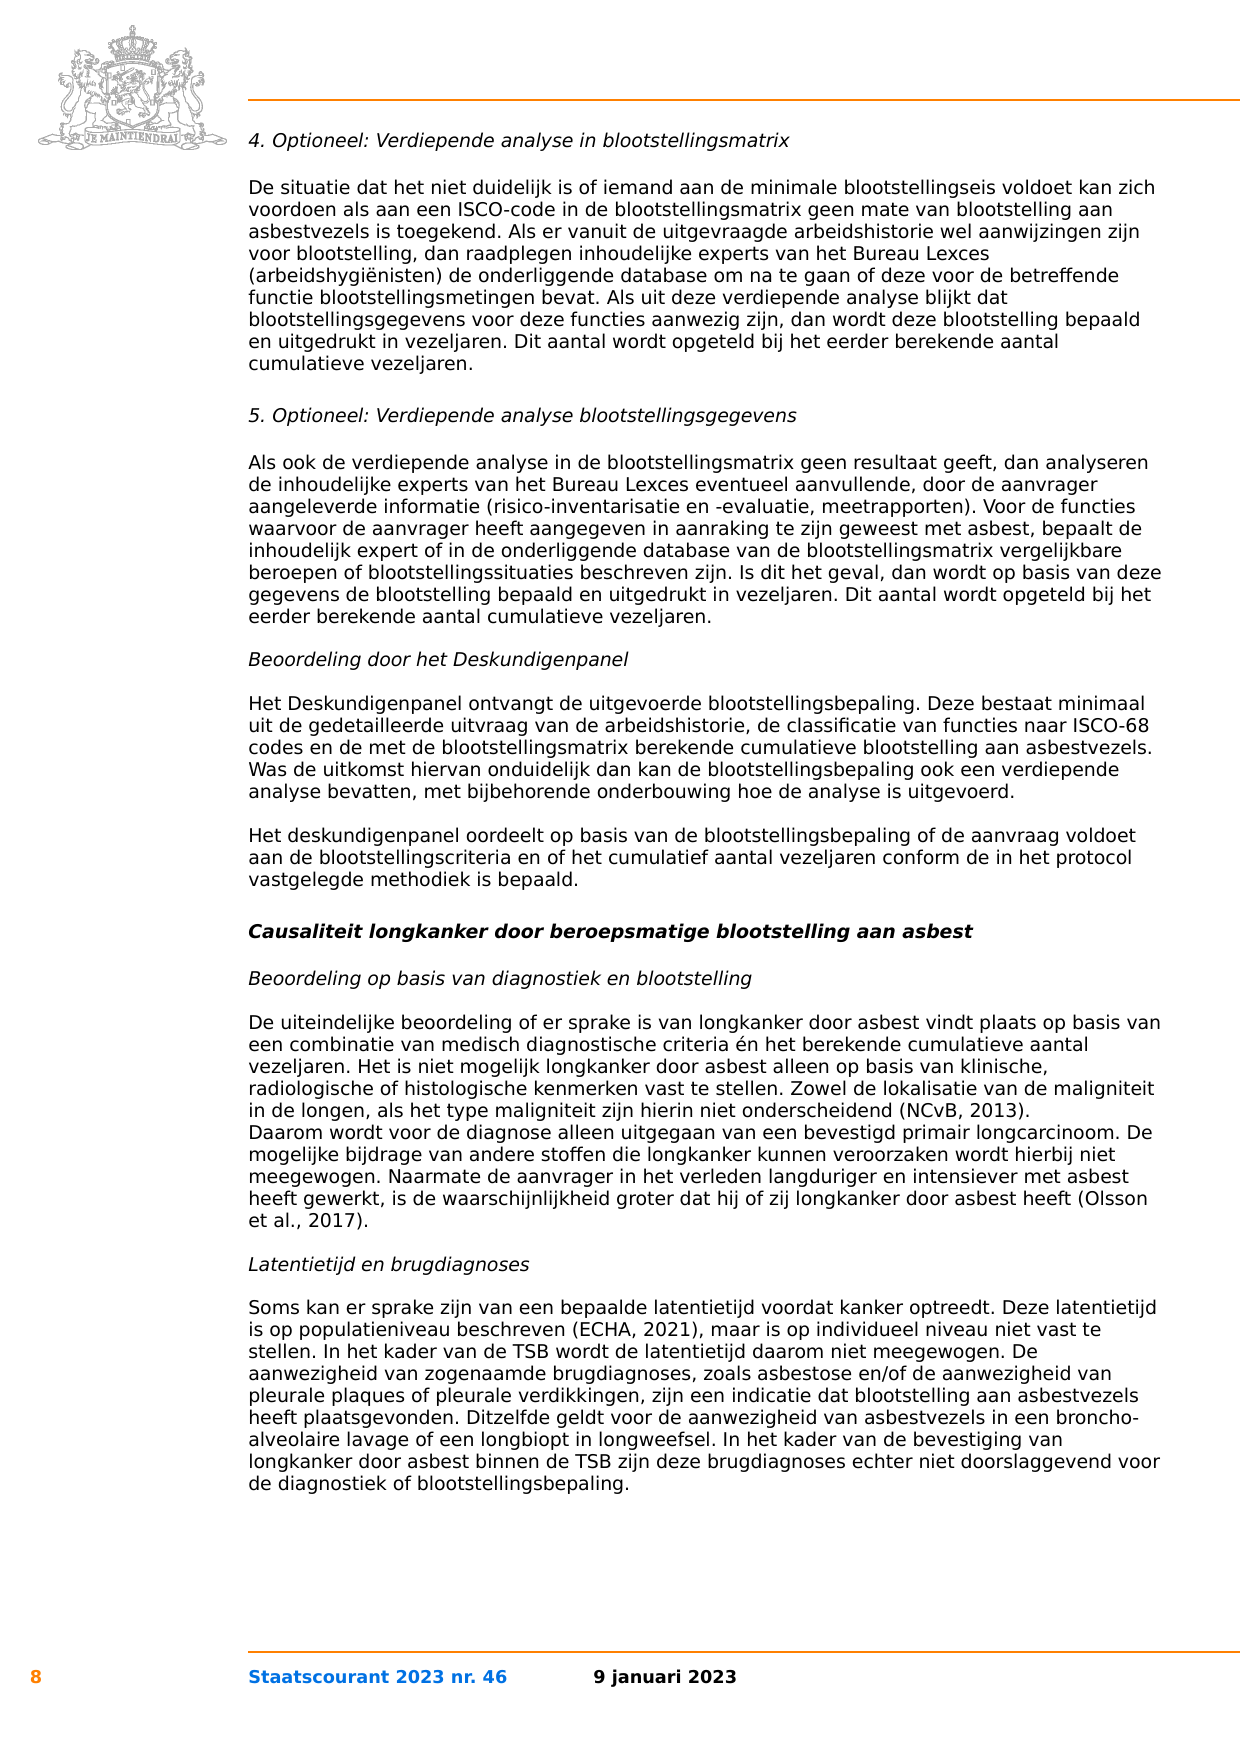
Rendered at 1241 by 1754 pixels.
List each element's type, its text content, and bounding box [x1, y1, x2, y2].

subtitle 5. Optioneel: Verdiepende analyse blootstellingsgegevens [248, 405, 1163, 427]
text Het Deskundigenpanel ontvangt de uitgevoerde blootstellingsbepaling. Deze bestaat minimaal uit de gedetailleerde uitvraag van de arbeidshistorie, de classificatie van functies naar ISCO-68 codes en de met de blootstellingsmatrix berekende cumulatieve blootstelling aan asbestvezels. Was de uitkomst hiervan onduidelijk dan kan de blootstellingsbepaling ook een verdiepende analyse bevatten, met bijbehorende onderbouwing hoe de analyse is uitgevoerd. [248, 693, 1163, 803]
text Het deskundigenpanel oordeelt op basis van de blootstellingsbepaling of de aanvraag voldoet aan de blootstellingscriteria en of het cumulatief aantal vezeljaren conform de in het protocol vastgelegde methodiek is bepaald. [248, 825, 1163, 891]
subtitle Beoordeling door het Deskundigenpanel [248, 649, 1163, 671]
picture [38, 25, 227, 150]
text Daarom wordt voor de diagnose alleen uitgegaan van een bevestigd primair longcarcinoom. De mogelijke bijdrage van andere stoffen die longkanker kunnen veroorzaken wordt hierbij niet meegewogen. Naarmate de aanvrager in het verleden langduriger en intensiever met asbest heeft gewerkt, is de waarschijnlijkheid groter dat hij of zij longkanker door asbest heeft (Olsson et al., 2017). [248, 1122, 1163, 1232]
text Soms kan er sprake zijn van een bepaalde latentietijd voordat kanker optreedt. Deze latentietijd is op populatieniveau beschreven (ECHA, 2021), maar is op individueel niveau niet vast te stellen. In het kader van de TSB wordt de latentietijd daarom niet meegewogen. De aanwezigheid van zogenaamde brugdiagnoses, zoals asbestose en/of de aanwezigheid van pleurale plaques of pleurale verdikkingen, zijn een indicatie dat blootstelling aan asbestvezels heeft plaatsgevonden. Ditzelfde geldt voor de aanwezigheid van asbestvezels in een broncho-alveolaire lavage of een longbiopt in longweefsel. In het kader van de bevestiging van longkanker door asbest binnen de TSB zijn deze brugdiagnoses echter niet doorslaggevend voor de diagnostiek of blootstellingsbepaling. [248, 1297, 1163, 1495]
text Als ook de verdiepende analyse in de blootstellingsmatrix geen resultaat geeft, dan analyseren de inhoudelijke experts van het Bureau Lexces eventueel aanvullende, door de aanvrager aangeleverde informatie (risico-inventarisatie en -evaluatie, meetrapporten). Voor de functies waarvoor de aanvrager heeft aangegeven in aanraking te zijn geweest met asbest, bepaalt de inhoudelijk expert of in de onderliggende database van de blootstellingsmatrix vergelijkbare beroepen of blootstellingssituaties beschreven zijn. Is dit het geval, dan wordt op basis van deze gegevens de blootstelling bepaald en uitgedrukt in vezeljaren. Dit aantal wordt opgeteld bij het eerder berekende aantal cumulatieve vezeljaren. [248, 452, 1163, 627]
subtitle Causaliteit longkanker door beroepsmatige blootstelling aan asbest [248, 921, 1163, 943]
text De situatie dat het niet duidelijk is of iemand aan de minimale blootstellingseis voldoet kan zich voordoen als aan een ISCO-code in de blootstellingsmatrix geen mate van blootstelling aan asbestvezels is toegekend. Als er vanuit de uitgevraagde arbeidshistorie wel aanwijzingen zijn voor blootstelling, dan raadplegen inhoudelijke experts van het Bureau Lexces (arbeidshygiënisten) de onderliggende database om na te gaan of deze voor de betreffende functie blootstellingsmetingen bevat. Als uit deze verdiepende analyse blijkt dat blootstellingsgegevens voor deze functies aanwezig zijn, dan wordt deze blootstelling bepaald en uitgedrukt in vezeljaren. Dit aantal wordt opgeteld bij het eerder berekende aantal cumulatieve vezeljaren. [248, 177, 1163, 375]
subtitle 4. Optioneel: Verdiepende analyse in blootstellingsmatrix [248, 130, 1163, 152]
subtitle Beoordeling op basis van diagnostiek en blootstelling [248, 968, 1163, 990]
subtitle Latentietijd en brugdiagnoses [248, 1253, 1163, 1275]
text De uiteindelijke beoordeling of er sprake is van longkanker door asbest vindt plaats op basis van een combinatie van medisch diagnostische criteria én het berekende cumulatieve aantal vezeljaren. Het is niet mogelijk longkanker door asbest alleen op basis van klinische, radiologische of histologische kenmerken vast te stellen. Zowel de lokalisatie van de maligniteit in de longen, als het type maligniteit zijn hierin niet onderscheidend (NCvB, 2013). [248, 1012, 1163, 1122]
